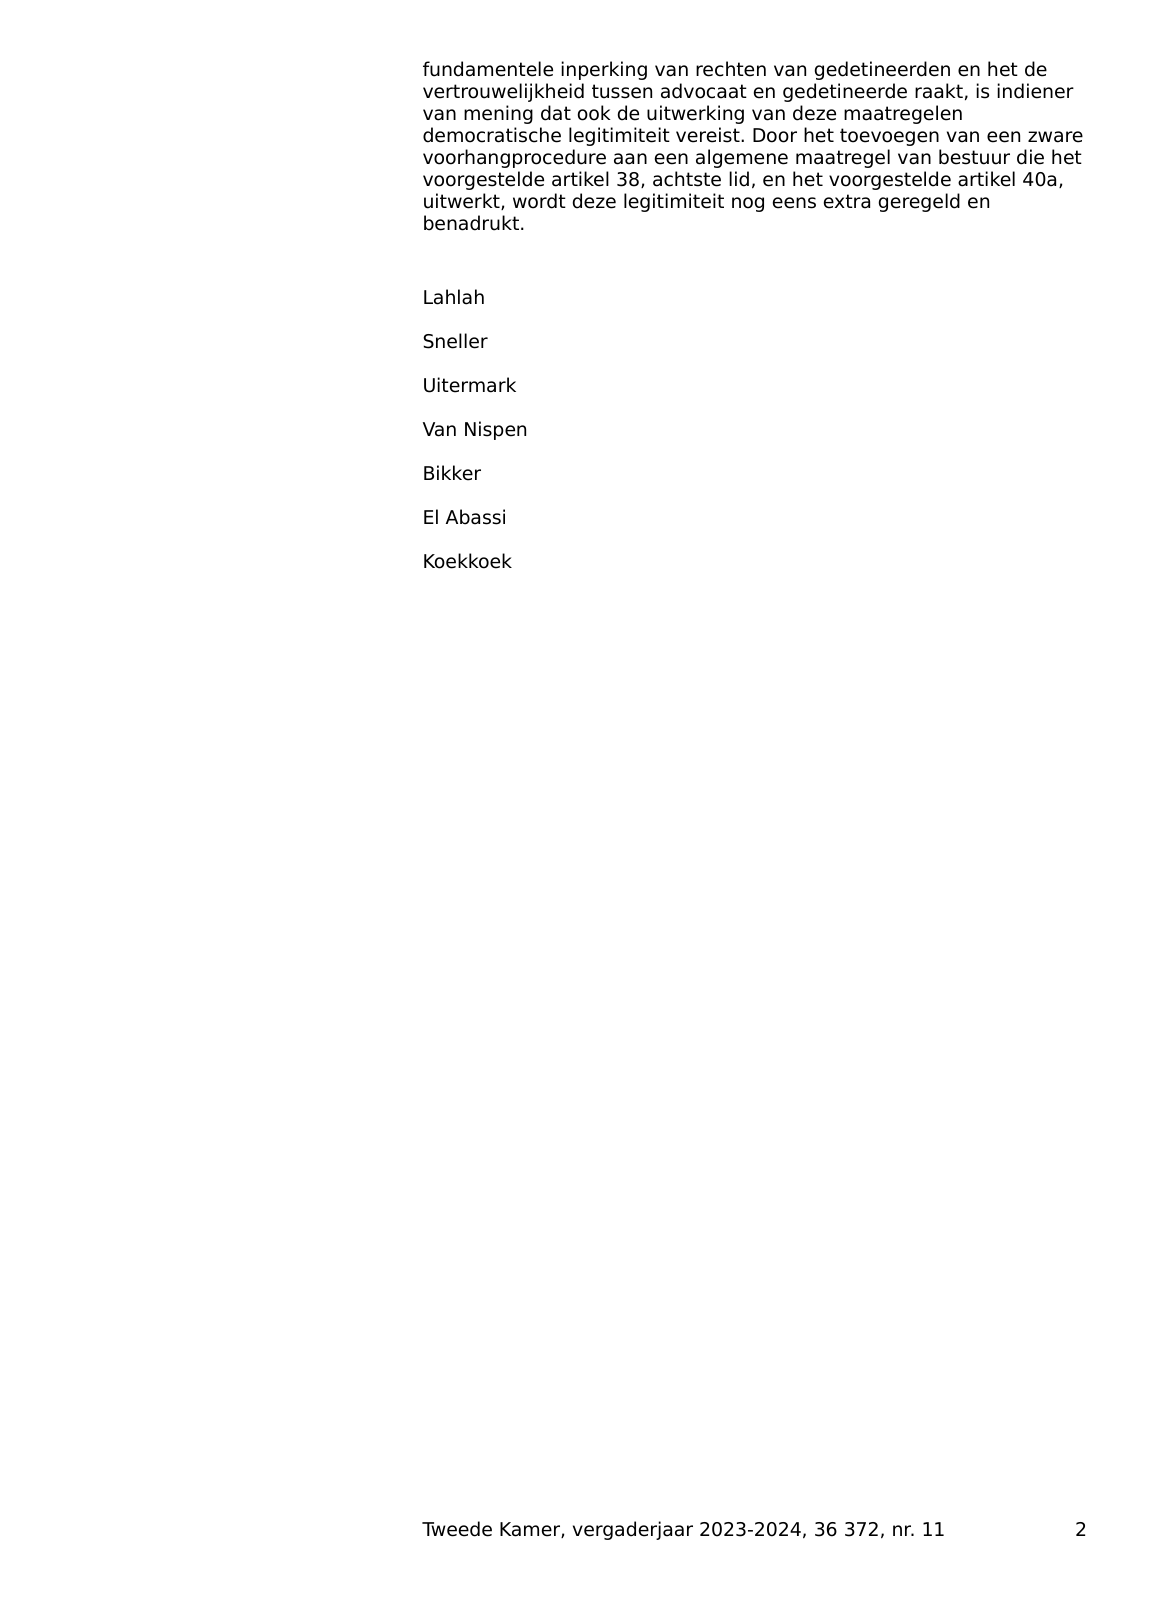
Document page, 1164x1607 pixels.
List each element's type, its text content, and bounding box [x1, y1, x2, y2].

text Lahlah Sneller Uitermark Van Nispen Bikker El Abassi Koekkoek [422, 265, 1087, 573]
text fundamentele inperking van rechten van gedetineerden en het de vertrouwelijkheid tussen advocaat en gedetineerde raakt, is indiener van mening dat ook de uitwerking van deze maatregelen democratische legitimiteit vereist. Door het toevoegen van een zware voorhangprocedure aan een algemene maatregel van bestuur die het voorgestelde artikel 38, achtste lid, en het voorgestelde artikel 40a, uitwerkt, wordt deze legitimiteit nog eens extra geregeld en benadrukt. [422, 59, 1087, 235]
